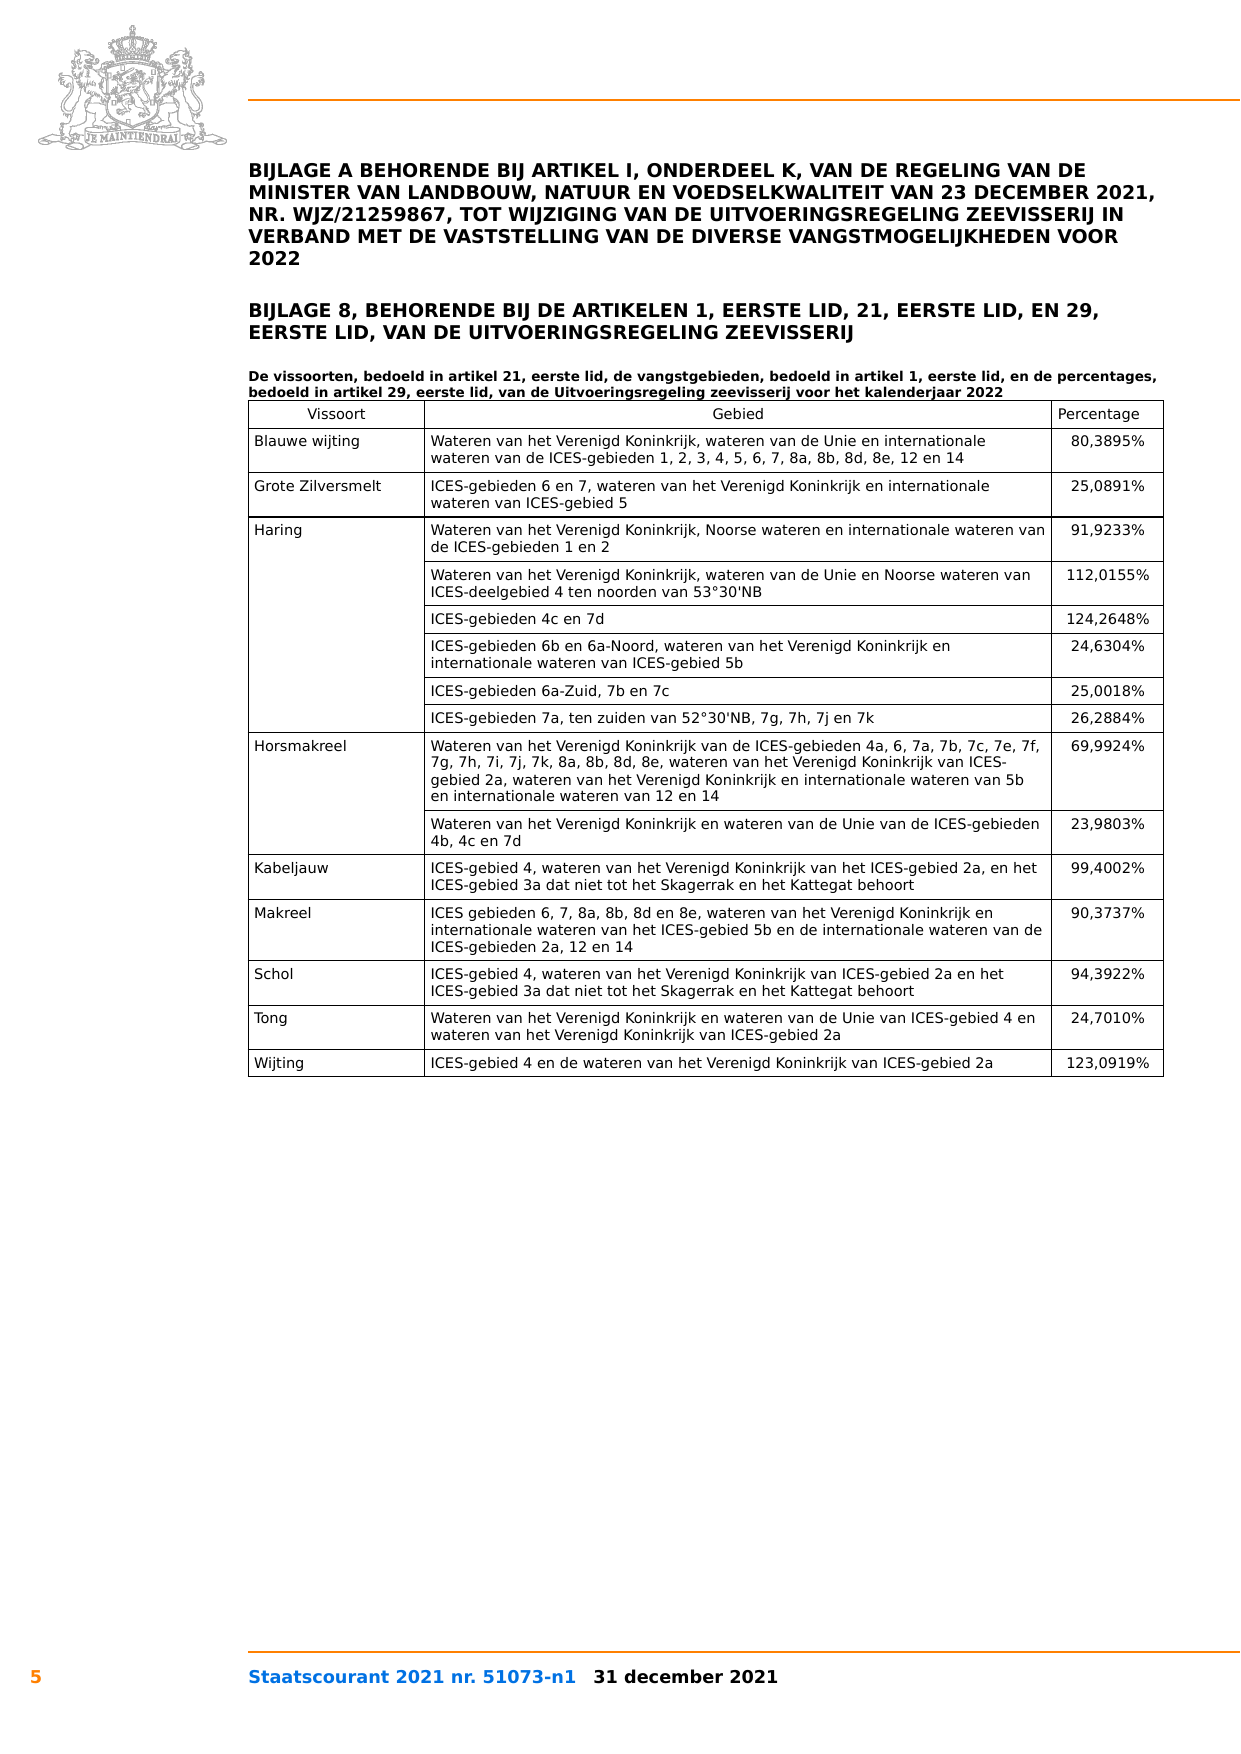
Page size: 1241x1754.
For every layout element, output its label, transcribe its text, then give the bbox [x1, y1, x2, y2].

table_cell Blauwe wijting [249, 429, 424, 472]
table_cell 91,9233% [1052, 518, 1163, 561]
table_cell Wijting [249, 1050, 424, 1076]
table_cell Haring [249, 518, 424, 732]
table_cell ICES gebieden 6, 7, 8a, 8b, 8d en 8e, wateren van het Verenigd Koninkrijk en internationale wateren van het ICES-gebied 5b en de internationale wateren van de ICES-gebieden 2a, 12 en 14 [425, 900, 1051, 960]
table_cell ICES-gebied 4, wateren van het Verenigd Koninkrijk van het ICES-gebied 2a, en het ICES-gebied 3a dat niet tot het Skagerrak en het Kattegat behoort [425, 855, 1051, 899]
table_cell Makreel [249, 900, 424, 960]
table_cell ICES-gebieden 6 en 7, wateren van het Verenigd Koninkrijk en internationale wateren van ICES-gebied 5 [425, 473, 1051, 516]
table_cell 80,3895% [1052, 429, 1163, 472]
table_cell 123,0919% [1052, 1050, 1163, 1076]
table_cell ICES-gebieden 4c en 7d [425, 606, 1051, 632]
table_cell 99,4002% [1052, 855, 1163, 899]
subtitle BIJLAGE 8, BEHORENDE BIJ DE ARTIKELEN 1, EERSTE LID, 21, EERSTE LID, EN 29, EERSTE LID, VAN DE UITVOERINGSREGELING ZEEVISSERIJ [248, 300, 1163, 344]
table_cell Wateren van het Verenigd Koninkrijk, wateren van de Unie en Noorse wateren van ICES-deelgebied 4 ten noorden van 53°30'NB [425, 562, 1051, 605]
table_cell 26,2884% [1052, 705, 1163, 732]
table_cell Wateren van het Verenigd Koninkrijk, wateren van de Unie en internationale wateren van de ICES-gebieden 1, 2, 3, 4, 5, 6, 7, 8a, 8b, 8d, 8e, 12 en 14 [425, 429, 1051, 472]
table_cell 90,3737% [1052, 900, 1163, 960]
table_cell Wateren van het Verenigd Koninkrijk en wateren van de Unie van ICES-gebied 4 en wateren van het Verenigd Koninkrijk van ICES-gebied 2a [425, 1006, 1051, 1049]
table_cell Wateren van het Verenigd Koninkrijk, Noorse wateren en internationale wateren van de ICES-gebieden 1 en 2 [425, 518, 1051, 561]
picture [38, 25, 227, 150]
table_cell Percentage [1052, 401, 1163, 428]
subtitle BIJLAGE A BEHORENDE BIJ ARTIKEL I, ONDERDEEL K, VAN DE REGELING VAN DE MINISTER VAN LANDBOUW, NATUUR EN VOEDSELKWALITEIT VAN 23 DECEMBER 2021, NR. WJZ/21259867, TOT WIJZIGING VAN DE UITVOERINGSREGELING ZEEVISSERIJ IN VERBAND MET DE VASTSTELLING VAN DE DIVERSE VANGSTMOGELIJKHEDEN VOOR 2022 [248, 160, 1163, 270]
table_cell 24,6304% [1052, 634, 1163, 677]
table_cell 25,0891% [1052, 473, 1163, 516]
table_cell ICES-gebieden 6b en 6a-Noord, wateren van het Verenigd Koninkrijk en internationale wateren van ICES-gebied 5b [425, 634, 1051, 677]
table_cell 124,2648% [1052, 606, 1163, 632]
table_cell Schol [249, 961, 424, 1004]
table_cell Horsmakreel [249, 733, 424, 854]
table_cell 112,0155% [1052, 562, 1163, 605]
table_cell ICES-gebieden 7a, ten zuiden van 52°30'NB, 7g, 7h, 7j en 7k [425, 705, 1051, 732]
table_header De vissoorten, bedoeld in artikel 21, eerste lid, de vangstgebieden, bedoeld in artikel 1, eerste lid, en de percentages, bedoeld in artikel 29, eerste lid, van de Uitvoeringsregeling zeevisserij voor het kalenderjaar 2022 [248, 369, 1163, 400]
table_cell 24,7010% [1052, 1006, 1163, 1049]
table_cell Wateren van het Verenigd Koninkrijk van de ICES-gebieden 4a, 6, 7a, 7b, 7c, 7e, 7f, 7g, 7h, 7i, 7j, 7k, 8a, 8b, 8d, 8e, wateren van het Verenigd Koninkrijk van ICES-gebied 2a, wateren van het Verenigd Koninkrijk en internationale wateren van 5b en internationale wateren van 12 en 14 [425, 733, 1051, 810]
table_cell 94,3922% [1052, 961, 1163, 1004]
table_cell ICES-gebied 4, wateren van het Verenigd Koninkrijk van ICES-gebied 2a en het ICES-gebied 3a dat niet tot het Skagerrak en het Kattegat behoort [425, 961, 1051, 1004]
table_cell 69,9924% [1052, 733, 1163, 810]
table_cell Grote Zilversmelt [249, 473, 424, 516]
table_cell Vissoort [249, 401, 424, 428]
table_cell 25,0018% [1052, 678, 1163, 704]
table_cell Wateren van het Verenigd Koninkrijk en wateren van de Unie van de ICES-gebieden 4b, 4c en 7d [425, 811, 1051, 854]
table_cell ICES-gebied 4 en de wateren van het Verenigd Koninkrijk van ICES-gebied 2a [425, 1050, 1051, 1076]
table_cell Kabeljauw [249, 855, 424, 899]
table_cell Tong [249, 1006, 424, 1049]
table_cell 23,9803% [1052, 811, 1163, 854]
table_cell ICES-gebieden 6a-Zuid, 7b en 7c [425, 678, 1051, 704]
table_cell Gebied [425, 401, 1051, 428]
